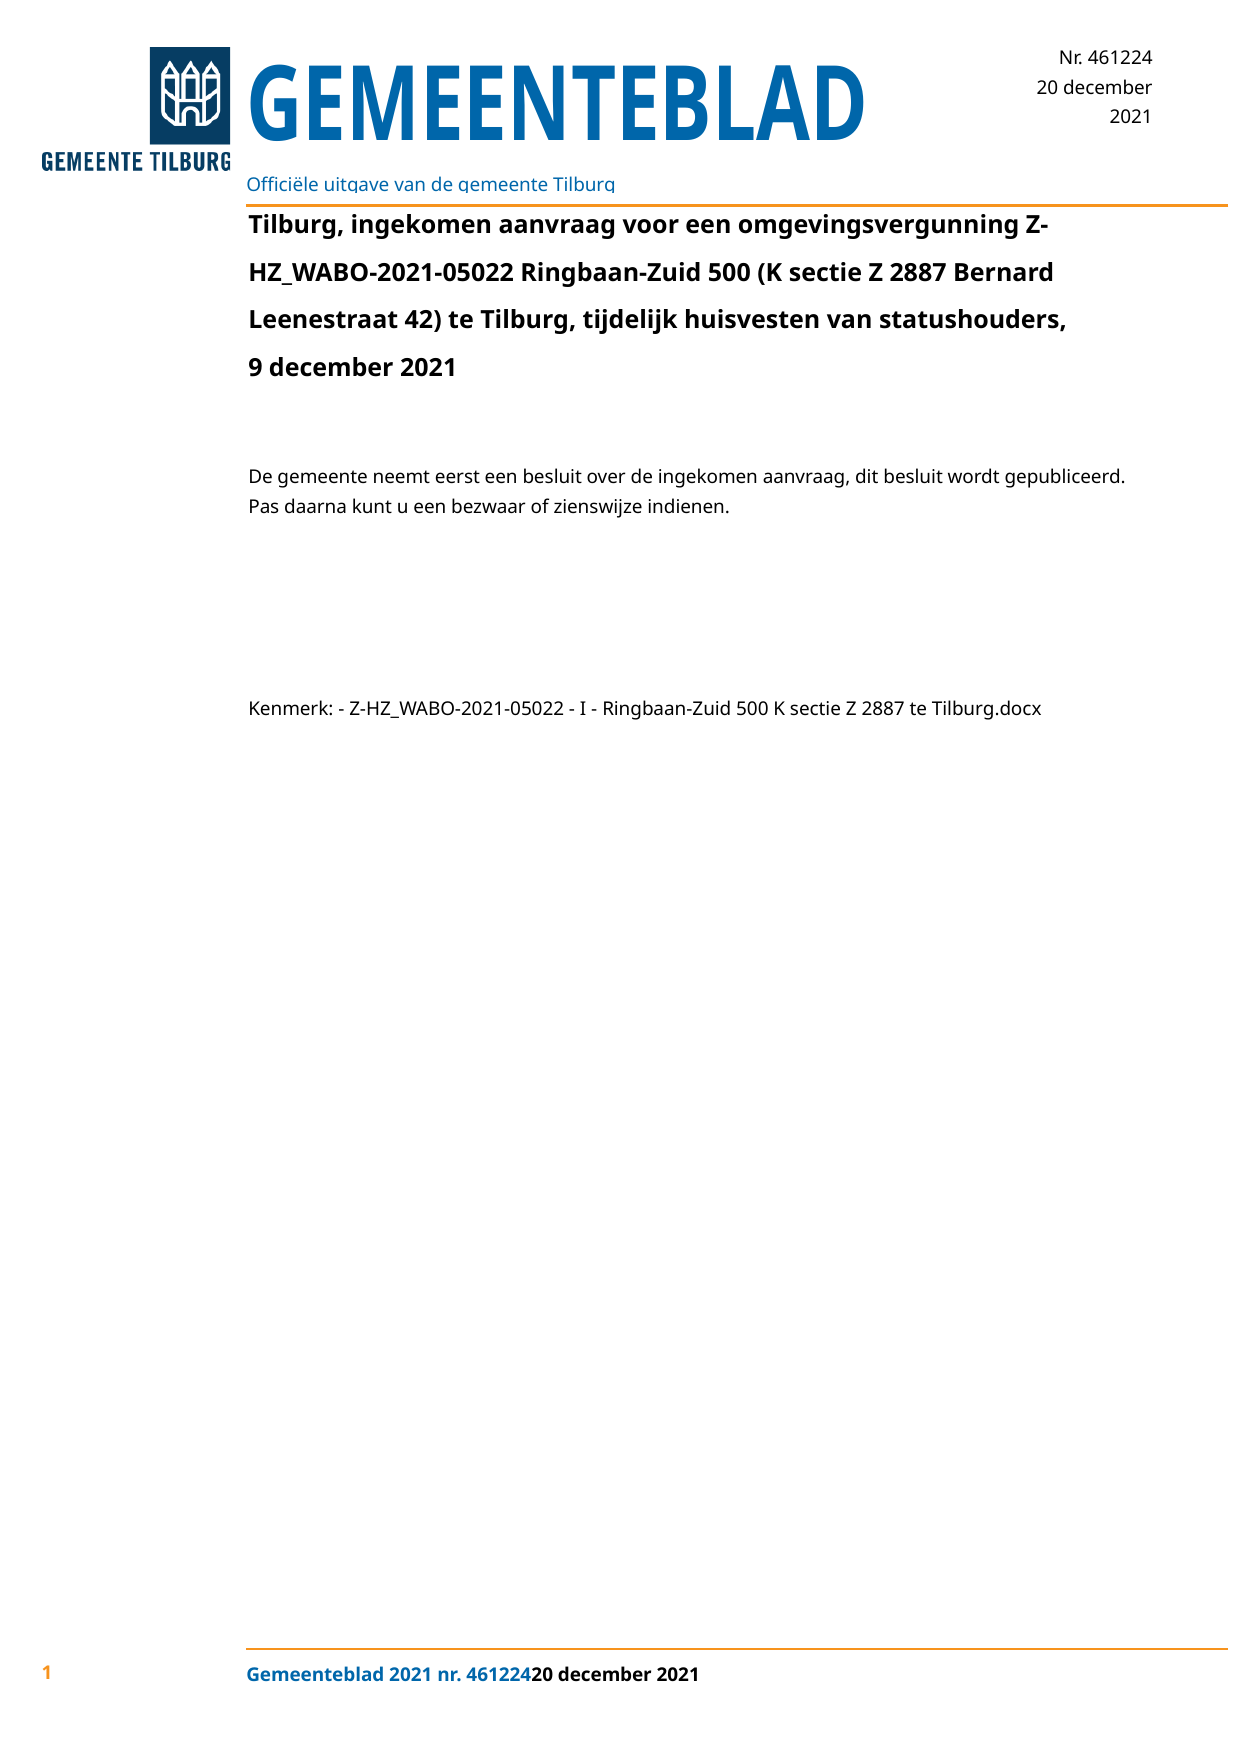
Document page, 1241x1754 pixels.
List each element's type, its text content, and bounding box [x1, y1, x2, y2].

text Tilburg, ingekomen aanvraag voor een omgevingsvergunning Z-HZ_WABO-2021-05022 Ringbaan-Zuid 500 (K sectie Z 2887 Bernard Leenestraat 42) te Tilburg, tijdelijk huisvesten van statushouders, 9 december 2021 [248, 207, 1152, 384]
picture [41, 47, 231, 172]
text De gemeente neemt eerst een besluit over de ingekomen aanvraag, dit besluit wordt gepubliceerd. Pas daarna kunt u een bezwaar of zienswijze indienen. [248, 463, 1152, 519]
text Kenmerk: - Z-HZ_WABO-2021-05022 - I - Ringbaan-Zuid 500 K sectie Z 2887 te Tilburg.docx [248, 695, 1152, 721]
